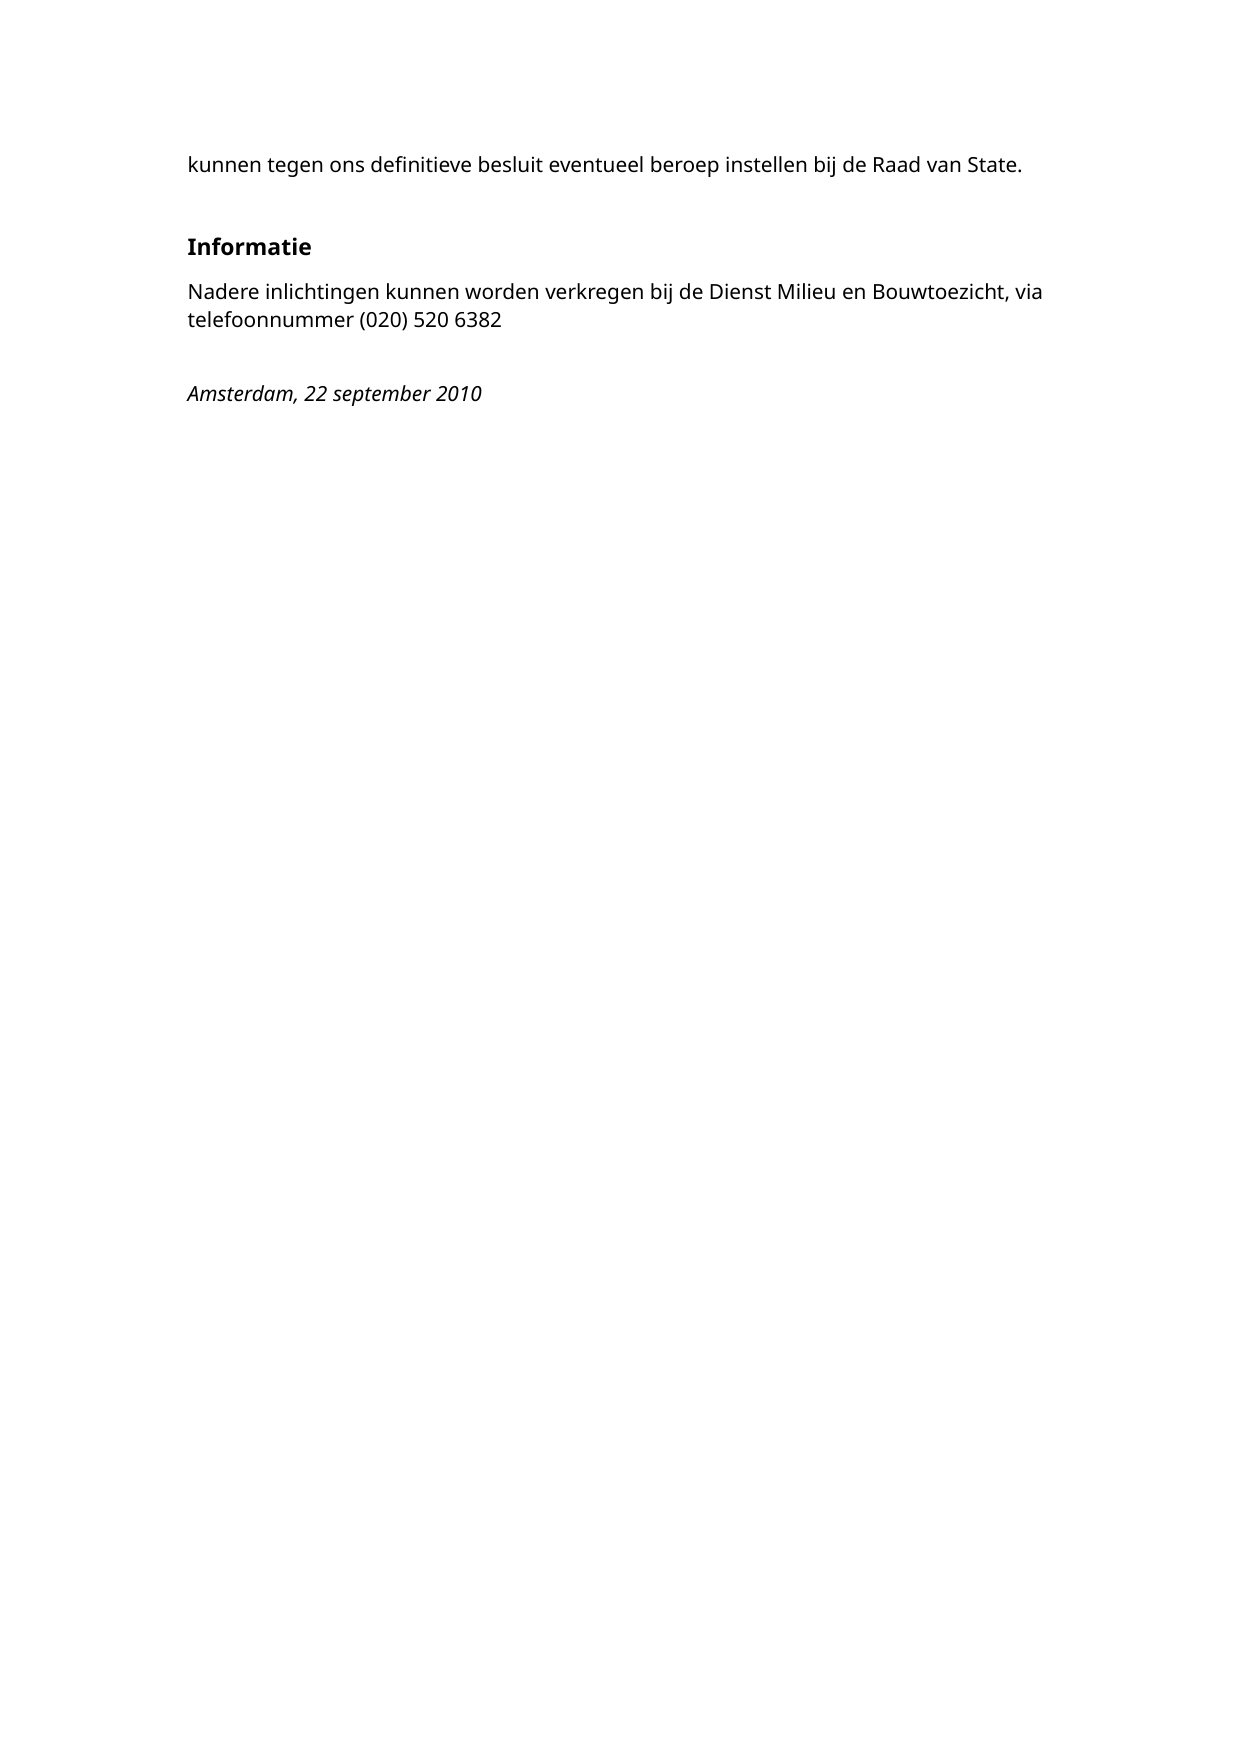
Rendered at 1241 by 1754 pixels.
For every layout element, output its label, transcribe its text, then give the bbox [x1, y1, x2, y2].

text Amsterdam, 22 september 2010 [187, 379, 1053, 407]
text kunnen tegen ons definitieve besluit eventueel beroep instellen bij de Raad van State. [187, 150, 1053, 178]
text Nadere inlichtingen kunnen worden verkregen bij de Dienst Milieu en Bouwtoezicht, via telefoonnummer (020) 520 6382 [187, 277, 1053, 334]
subtitle Informatie [187, 231, 1053, 262]
